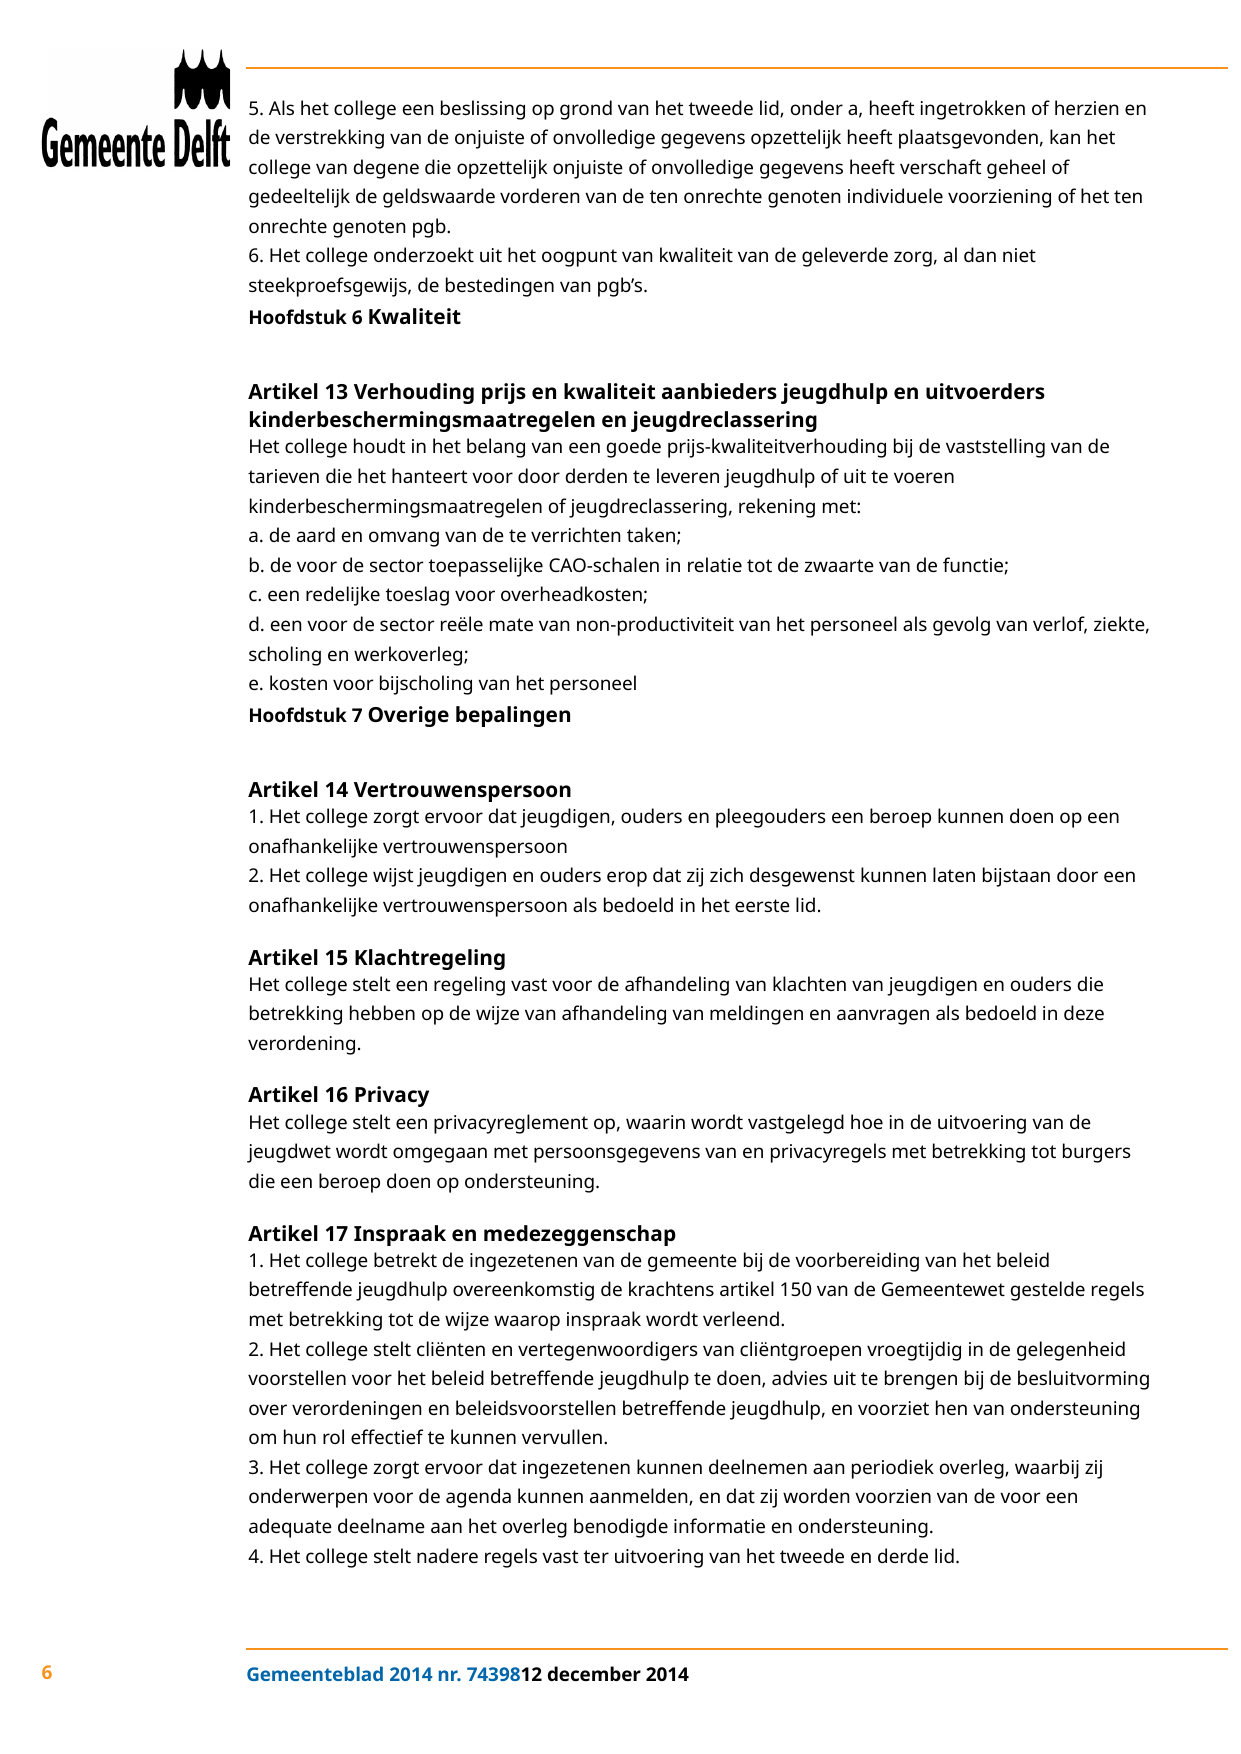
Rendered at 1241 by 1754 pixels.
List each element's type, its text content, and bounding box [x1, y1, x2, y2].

text 3. Het college zorgt ervoor dat ingezetenen kunnen deelnemen aan periodiek overleg, waarbij zij onderwerpen voor de agenda kunnen aanmelden, en dat zij worden voorzien van de voor een adequate deelname aan het overleg benodigde informatie en ondersteuning. [248, 1454, 1152, 1539]
text d. een voor de sector reële mate van non-productiviteit van het personeel als gevolg van verlof, ziekte, scholing en werkoverleg; [248, 611, 1152, 667]
text e. kosten voor bijscholing van het personeel [248, 670, 1152, 696]
text Het college stelt een privacyreglement op, waarin wordt vastgelegd hoe in de uitvoering van de jeugdwet wordt omgegaan met persoonsgegevens van en privacyregels met betrekking tot burgers die een beroep doen op ondersteuning. [248, 1109, 1152, 1194]
text Artikel 17 Inspraak en medezeggenschap [248, 1219, 1152, 1247]
text Artikel 15 Klachtregeling [248, 943, 1152, 971]
text c. een redelijke toeslag voor overheadkosten; [248, 582, 1152, 607]
text 2. Het college stelt cliënten en vertegenwoordigers van cliëntgroepen vroegtijdig in de gelegenheid voorstellen voor het beleid betreffende jeugdhulp te doen, advies uit te brengen bij de besluitvorming over verordeningen en beleidsvoorstellen betreffende jeugdhulp, en voorziet hen van ondersteuning om hun rol effectief te kunnen vervullen. [248, 1336, 1152, 1450]
text 1. Het college betrekt de ingezetenen van de gemeente bij de voorbereiding van het beleid betreffende jeugdhulp overeenkomstig de krachtens artikel 150 van de Gemeentewet gestelde regels met betrekking tot de wijze waarop inspraak wordt verleend. [248, 1247, 1152, 1332]
text Hoofdstuk 7 Overige bepalingen [248, 700, 1152, 728]
text 2. Het college wijst jeugdigen en ouders erop dat zij zich desgewenst kunnen laten bijstaan door een onafhankelijke vertrouwenspersoon als bedoeld in het eerste lid. [248, 863, 1152, 918]
text Hoofdstuk 6 Kwaliteit [248, 302, 1152, 330]
picture [41, 47, 231, 172]
text b. de voor de sector toepasselijke CAO-schalen in relatie tot de zwaarte van de functie; [248, 552, 1152, 578]
text a. de aard en omvang van de te verrichten taken; [248, 522, 1152, 548]
text Het college houdt in het belang van een goede prijs-kwaliteitverhouding bij de vaststelling van de tarieven die het hanteert voor door derden te leveren jeugdhulp of uit te voeren kinderbeschermingsmaatregelen of jeugdreclassering, rekening met: [248, 434, 1152, 519]
text 4. Het college stelt nadere regels vast ter uitvoering van het tweede en derde lid. [248, 1543, 1152, 1569]
text Het college stelt een regeling vast voor de afhandeling van klachten van jeugdigen en ouders die betrekking hebben op de wijze van afhandeling van meldingen en aanvragen als bedoeld in deze verordening. [248, 971, 1152, 1056]
text 6. Het college onderzoekt uit het oogpunt van kwaliteit van de geleverde zorg, al dan niet steekproefsgewijs, de bestedingen van pgb’s. [248, 243, 1152, 298]
text Artikel 14 Vertrouwenspersoon [248, 775, 1152, 803]
text Artikel 13 Verhouding prijs en kwaliteit aanbieders jeugdhulp en uitvoerders kinderbeschermingsmaatregelen en jeugdreclassering [248, 377, 1152, 434]
text Artikel 16 Privacy [248, 1081, 1152, 1109]
text 5. Als het college een beslissing op grond van het tweede lid, onder a, heeft ingetrokken of herzien en de verstrekking van de onjuiste of onvolledige gegevens opzettelijk heeft plaatsgevonden, kan het college van degene die opzettelijk onjuiste of onvolledige gegevens heeft verschaft geheel of gedeeltelijk de geldswaarde vorderen van de ten onrechte genoten individuele voorziening of het ten onrechte genoten pgb. [248, 95, 1152, 239]
text 1. Het college zorgt ervoor dat jeugdigen, ouders en pleegouders een beroep kunnen doen op een onafhankelijke vertrouwenspersoon [248, 803, 1152, 859]
